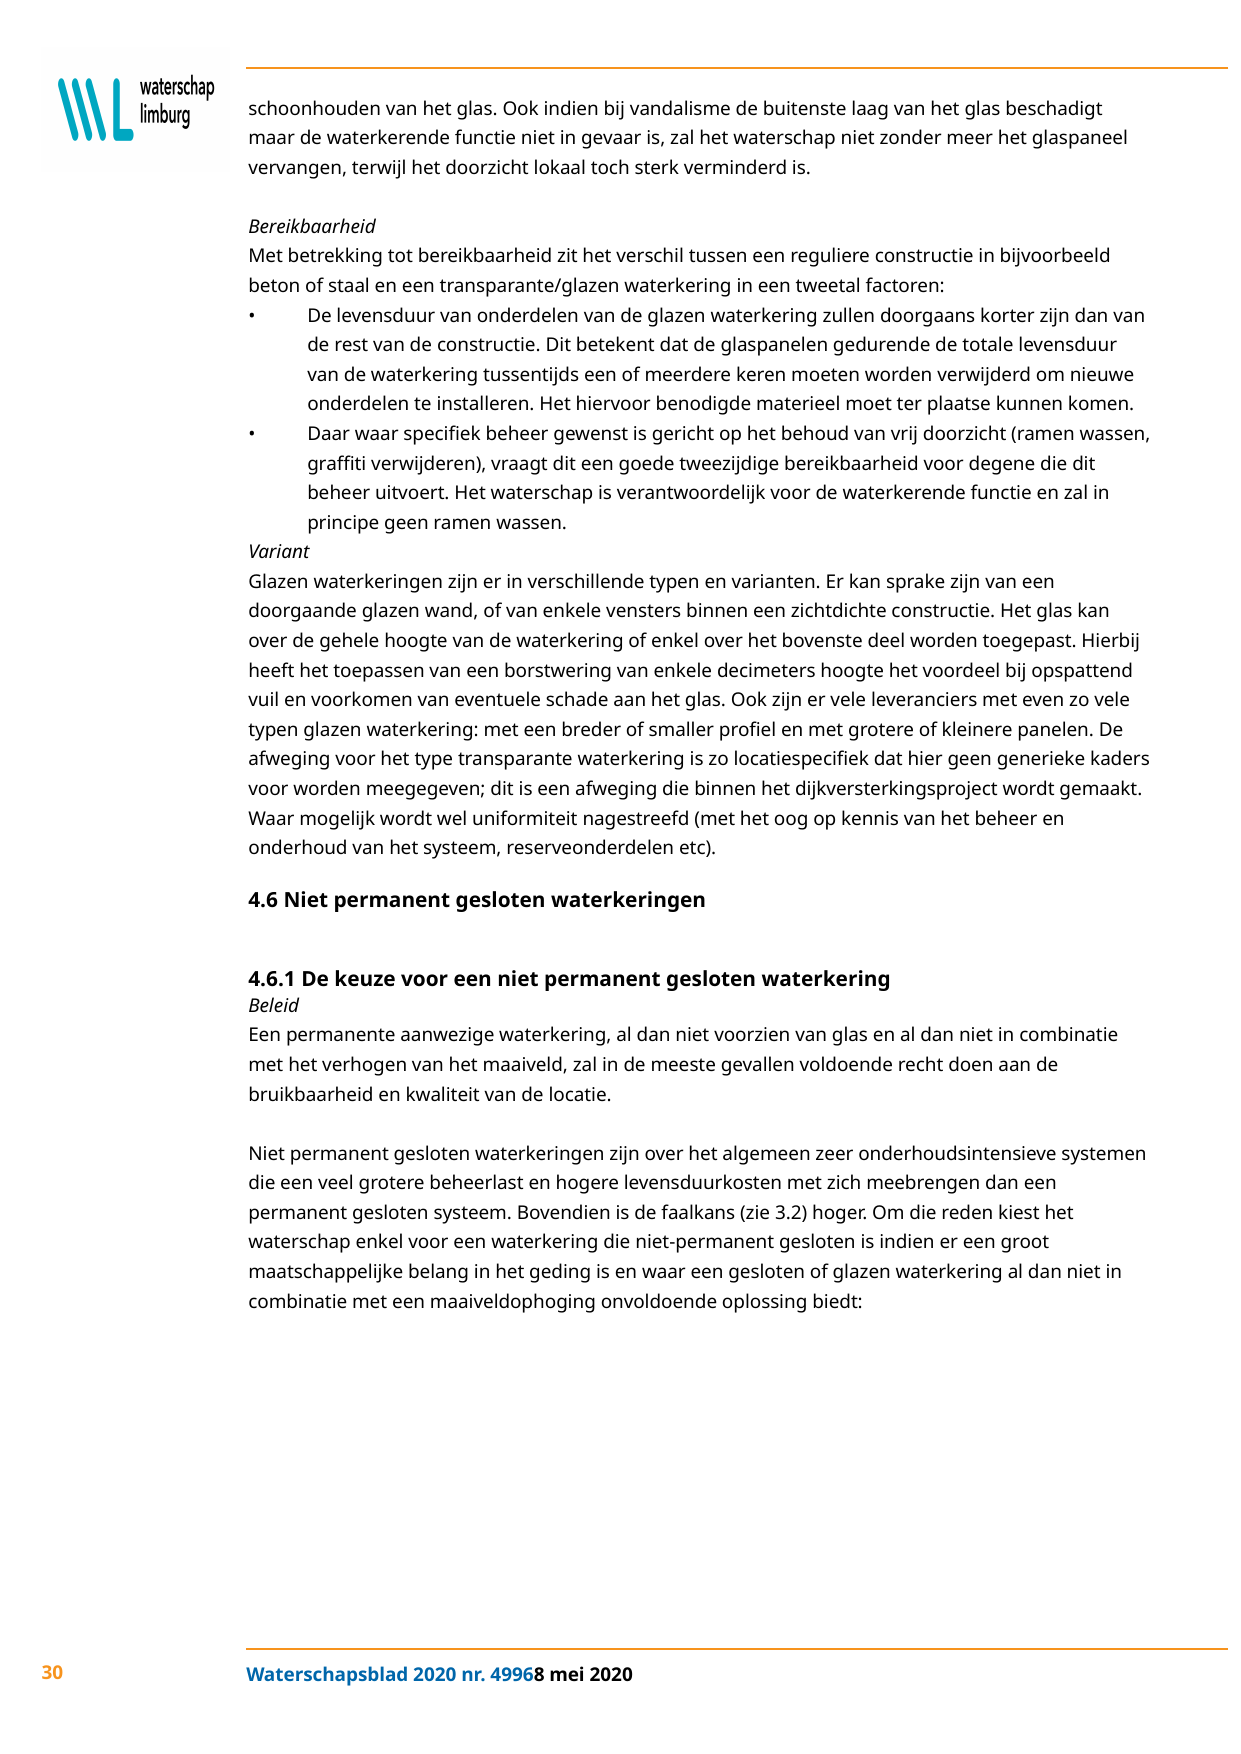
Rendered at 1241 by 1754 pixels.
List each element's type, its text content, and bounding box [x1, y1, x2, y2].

text Niet permanent gesloten waterkeringen zijn over het algemeen zeer onderhoudsintensieve systemen die een veel grotere beheerlast en hogere levensduurkosten met zich meebrengen dan een permanent gesloten systeem. Bovendien is de faalkans (zie 3.2) hoger. Om die reden kiest het waterschap enkel voor een waterkering die niet-permanent gesloten is indien er een groot maatschappelijke belang in het geding is en waar een gesloten of glazen waterkering al dan niet in combinatie met een maaiveldophoging onvoldoende oplossing biedt: [248, 1140, 1152, 1314]
text Met betrekking tot bereikbaarheid zit het verschil tussen een reguliere constructie in bijvoorbeeld beton of staal en een transparante/glazen waterkering in een tweetal factoren: [248, 243, 1152, 298]
text Variant [248, 538, 1152, 564]
text schoonhouden van het glas. Ook indien bij vandalisme de buitenste laag van het glas beschadigt maar de waterkerende functie niet in gevaar is, zal het waterschap niet zonder meer het glaspaneel vervangen, terwijl het doorzicht lokaal toch sterk verminderd is. [248, 95, 1152, 180]
text Beleid [248, 992, 1152, 1018]
text 4.6 Niet permanent gesloten waterkeringen [248, 885, 1152, 913]
text Glazen waterkeringen zijn er in verschillende typen en varianten. Er kan sprake zijn van een doorgaande glazen wand, of van enkele vensters binnen een zichtdichte constructie. Het glas kan over de gehele hoogte van de waterkering of enkel over het bovenste deel worden toegepast. Hierbij heeft het toepassen van een borstwering van enkele decimeters hoogte het voordeel bij opspattend vuil en voorkomen van eventuele schade aan het glas. Ook zijn er vele leveranciers met even zo vele typen glazen waterkering: met een breder of smaller profiel en met grotere of kleinere panelen. De afweging voor het type transparante waterkering is zo locatiespecifiek dat hier geen generieke kaders voor worden meegegeven; dit is een afweging die binnen het dijkversterkingsproject wordt gemaakt. Waar mogelijk wordt wel uniformiteit nagestreefd (met het oog op kennis van het beheer en onderhoud van het systeem, reserveonderdelen etc). [248, 568, 1152, 860]
list De levensduur van onderdelen van de glazen waterkering zullen doorgaans korter zijn dan van de rest van de constructie. Dit betekent dat de glaspanelen gedurende de totale levensduur van de waterkering tussentijds een of meerdere keren moeten worden verwijderd om nieuwe onderdelen te installeren. Het hiervoor benodigde materieel moet ter plaatse kunnen komen. [248, 302, 1152, 416]
list Daar waar specifiek beheer gewenst is gericht op het behoud van vrij doorzicht (ramen wassen, graffiti verwijderen), vraagt dit een goede tweezijdige bereikbaarheid voor degene die dit beheer uitvoert. Het waterschap is verantwoordelijk voor de waterkerende functie en zal in principe geen ramen wassen. [248, 420, 1152, 535]
text Bereikbaarheid [248, 213, 1152, 239]
text Een permanente aanwezige waterkering, al dan niet voorzien van glas en al dan niet in combinatie met het verhogen van het maaiveld, zal in de meeste gevallen voldoende recht doen aan de bruikbaarheid en kwaliteit van de locatie. [248, 1022, 1152, 1107]
picture [41, 47, 231, 172]
text 4.6.1 De keuze voor een niet permanent gesloten waterkering [248, 964, 1152, 992]
